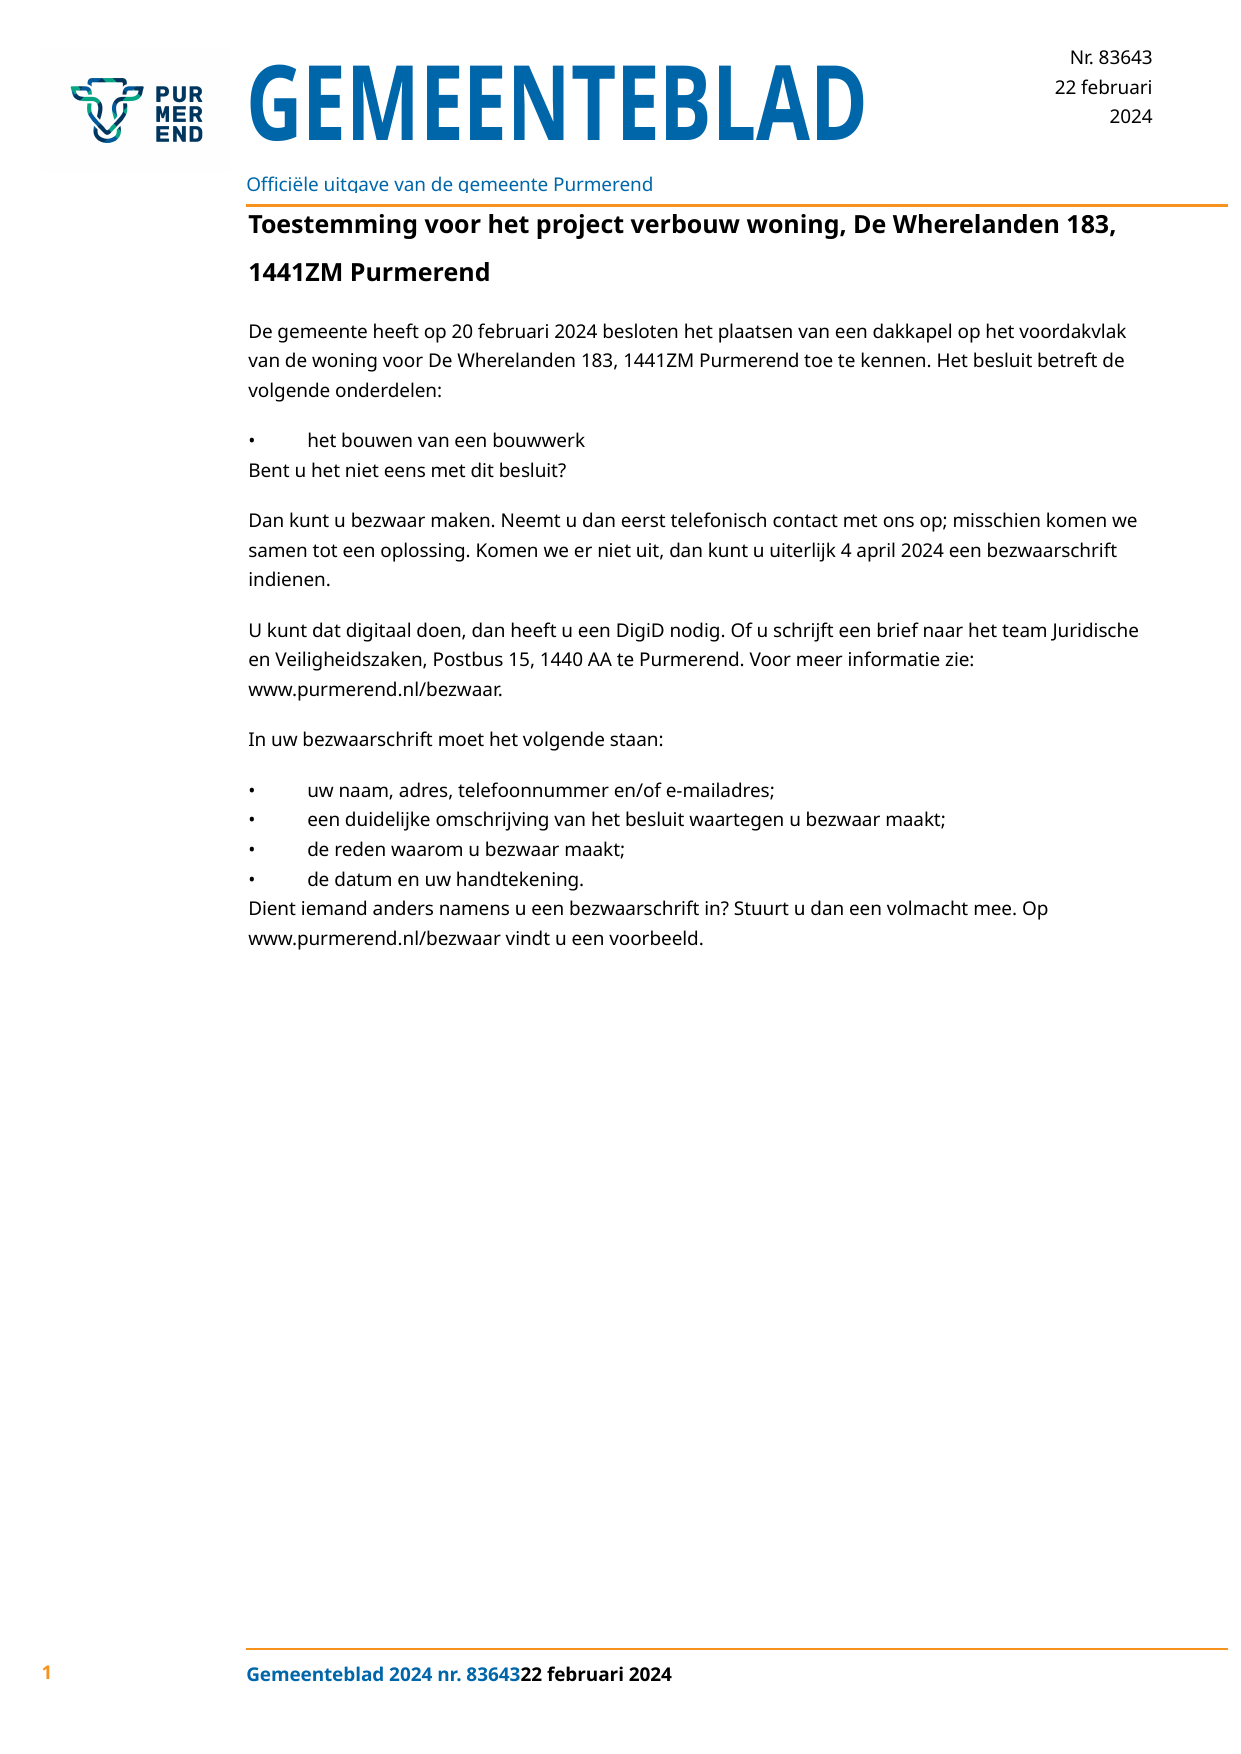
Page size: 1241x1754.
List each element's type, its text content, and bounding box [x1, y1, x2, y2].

text Dient iemand anders namens u een bezwaarschrift in? Stuurt u dan een volmacht mee. Op www.purmerend.nl/bezwaar vindt u een voorbeeld. [248, 895, 1152, 951]
list het bouwen van een bouwwerk [248, 427, 1152, 453]
text In uw bezwaarschrift moet het volgende staan: [248, 727, 1152, 752]
text U kunt dat digitaal doen, dan heeft u een DigiD nodig. Of u schrijft een brief naar het team Juridische en Veiligheidszaken, Postbus 15, 1440 AA te Purmerend. Voor meer informatie zie: www.purmerend.nl/bezwaar. [248, 617, 1152, 702]
list de reden waarom u bezwaar maakt; [248, 836, 1152, 862]
text Toestemming voor het project verbouw woning, De Wherelanden 183, 1441ZM Purmerend [248, 207, 1152, 288]
list uw naam, adres, telefoonnummer en/of e-mailadres; [248, 777, 1152, 803]
text De gemeente heeft op 20 februari 2024 besloten het plaatsen van een dakkapel op het voordakvlak van de woning voor De Wherelanden 183, 1441ZM Purmerend toe te kennen. Het besluit betreft de volgende onderdelen: [248, 318, 1152, 403]
list de datum en uw handtekening. [248, 866, 1152, 892]
picture [41, 47, 231, 172]
text Bent u het niet eens met dit besluit? [248, 457, 1152, 483]
list een duidelijke omschrijving van het besluit waartegen u bezwaar maakt; [248, 807, 1152, 832]
text Dan kunt u bezwaar maken. Neemt u dan eerst telefonisch contact met ons op; misschien komen we samen tot een oplossing. Komen we er niet uit, dan kunt u uiterlijk 4 april 2024 een bezwaarschrift indienen. [248, 507, 1152, 592]
